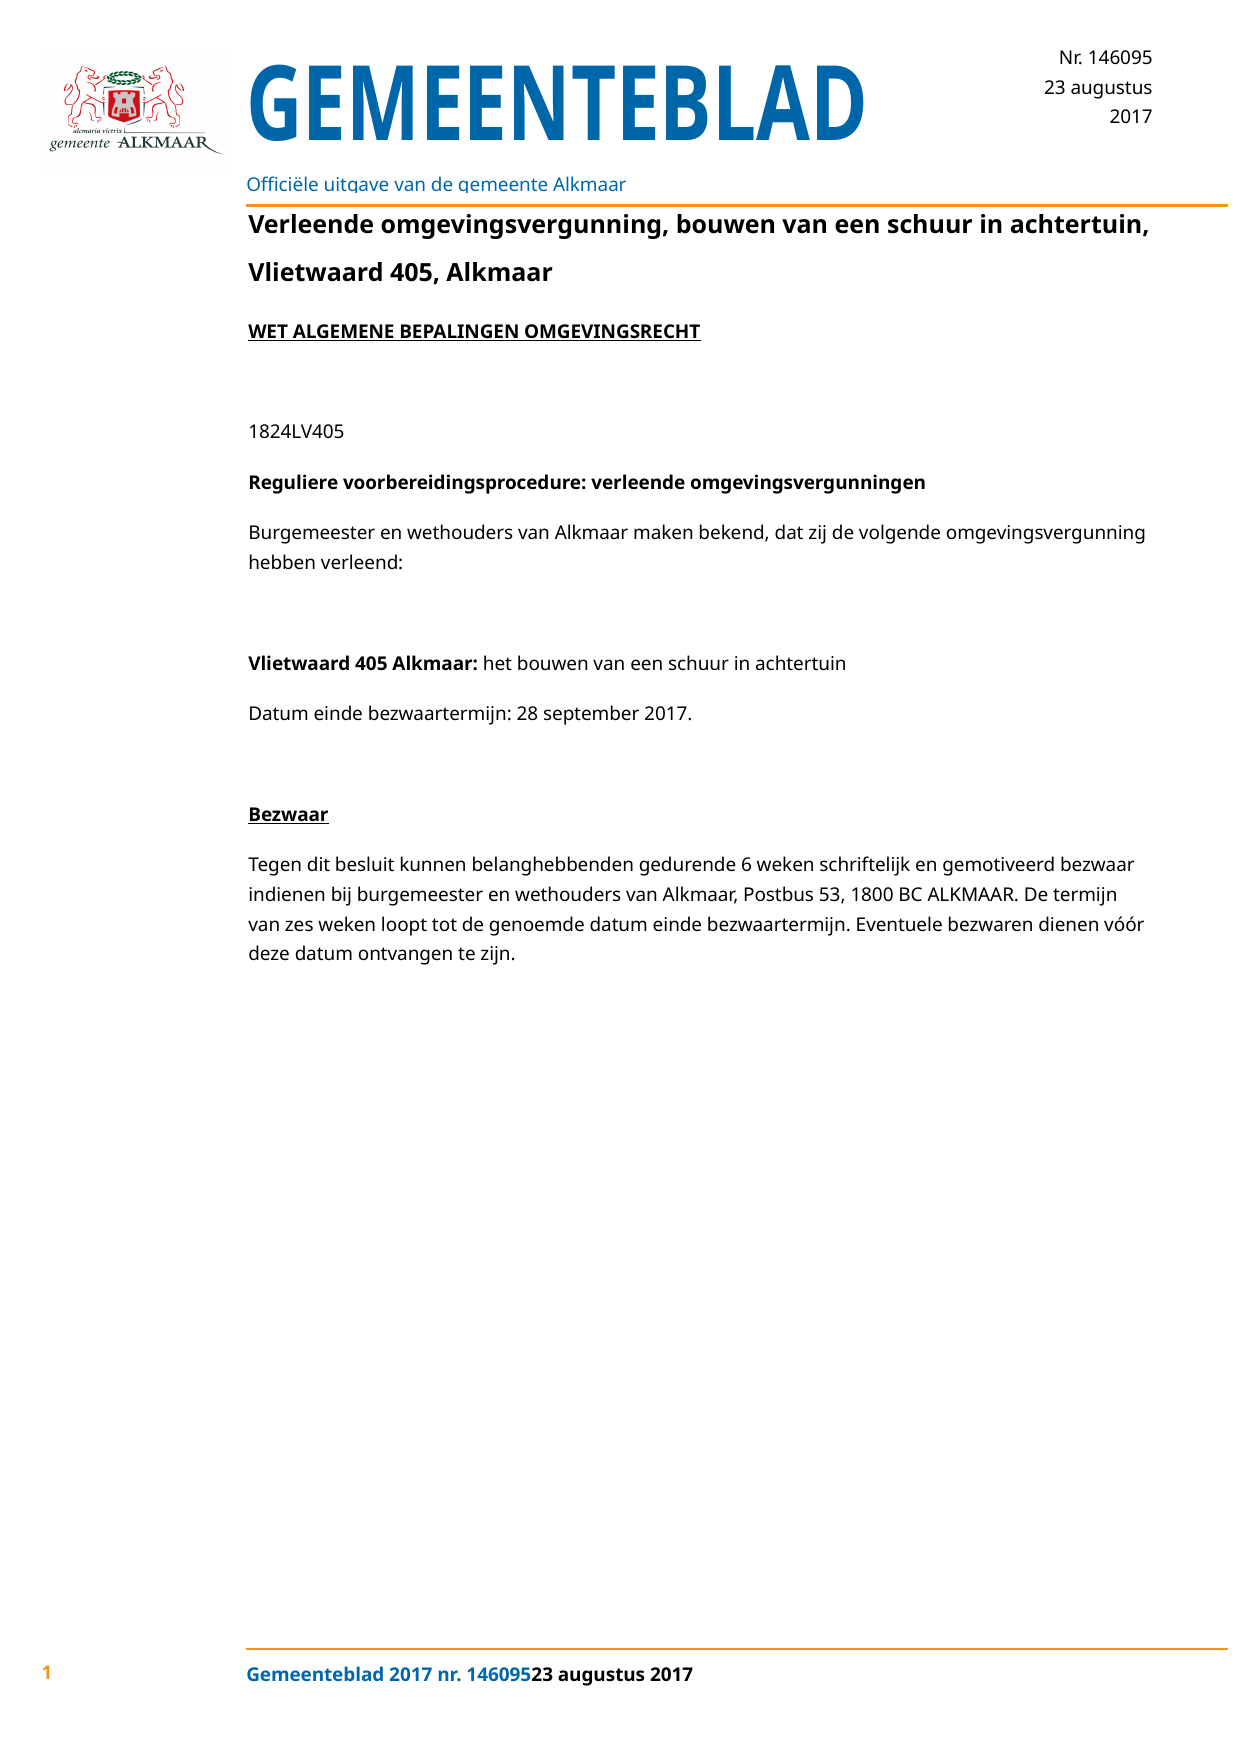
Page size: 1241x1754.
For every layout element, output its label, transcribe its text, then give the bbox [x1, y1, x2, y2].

text Reguliere voorbereidingsprocedure: verleende omgevingsvergunningen [248, 469, 1152, 495]
text Verleende omgevingsvergunning, bouwen van een schuur in achtertuin, Vlietwaard 405, Alkmaar [248, 207, 1152, 288]
text WET ALGEMENE BEPALINGEN OMGEVINGSRECHT [248, 318, 1152, 344]
text 1824LV405 [248, 419, 1152, 444]
text Vlietwaard 405 Alkmaar: het bouwen van een schuur in achtertuin [248, 650, 1152, 676]
text Burgemeester en wethouders van Alkmaar maken bekend, dat zij de volgende omgevingsvergunning hebben verleend: [248, 519, 1152, 575]
text Bezwaar [248, 801, 1152, 827]
text Tegen dit besluit kunnen belanghebbenden gedurende 6 weken schriftelijk en gemotiveerd bezwaar indienen bij burgemeester en wethouders van Alkmaar, Postbus 53, 1800 BC ALKMAAR. De termijn van zes weken loopt tot de genoemde datum einde bezwaartermijn. Eventuele bezwaren dienen vóór deze datum ontvangen te zijn. [248, 852, 1152, 966]
text Datum einde bezwaartermijn: 28 september 2017. [248, 700, 1152, 726]
picture [41, 47, 231, 172]
